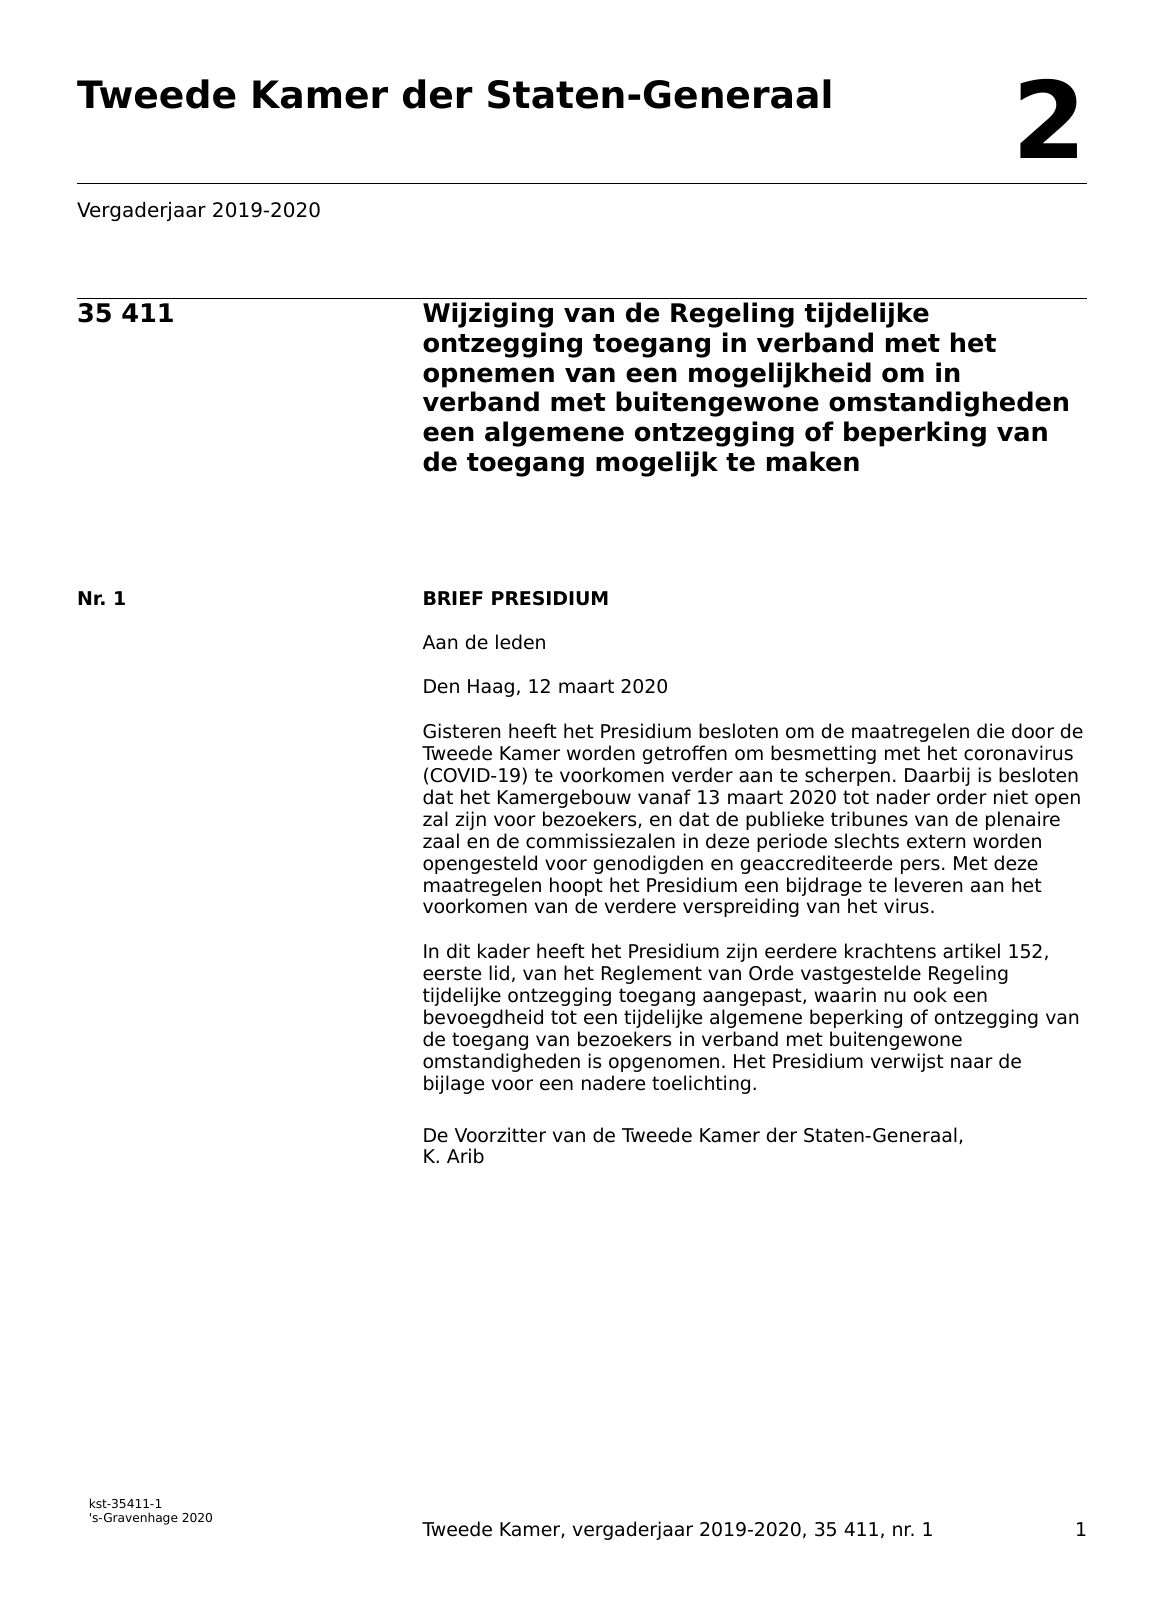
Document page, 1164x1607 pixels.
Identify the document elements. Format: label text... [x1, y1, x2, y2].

text In dit kader heeft het Presidium zijn eerdere krachtens artikel 152, eerste lid, van het Reglement van Orde vastgestelde Regeling tijdelijke ontzegging toegang aangepast, waarin nu ook een bevoegdheid tot een tijdelijke algemene beperking of ontzegging van de toegang van bezoekers in verband met buitengewone omstandigheden is opgenomen. Het Presidium verwijst naar de bijlage voor een nadere toelichting. [422, 941, 1087, 1094]
text 's-Gravenhage 2020 [88, 1511, 323, 1525]
table_header Tweede Kamer der Staten-Generaal [77, 59, 886, 183]
text Gisteren heeft het Presidium besloten om de maatregelen die door de Tweede Kamer worden getroffen om besmetting met het coronavirus (COVID-19) te voorkomen verder aan te scherpen. Daarbij is besloten dat het Kamergebouw vanaf 13 maart 2020 tot nader order niet open zal zijn voor bezoekers, en dat de publieke tribunes van de plenaire zaal en de commissiezalen in deze periode slechts extern worden opengesteld voor genodigden en geaccrediteerde pers. Met deze maatregelen hoopt het Presidium een bijdrage te leveren aan het voorkomen van de verdere verspreiding van het virus. [422, 721, 1087, 918]
text Aan de leden [422, 632, 1087, 654]
subtitle 35 411 Wijziging van de Regeling tijdelijke ontzegging toegang in verband met het opnemen van een mogelijkheid om in verband met buitengewone omstandigheden een algemene ontzegging of beperking van de toegang mogelijk te maken [77, 299, 1087, 477]
text De Voorzitter van de Tweede Kamer der Staten-Generaal, K. Arib [422, 1124, 1087, 1168]
text kst-35411-1 [88, 1497, 323, 1511]
table_header 2 [886, 59, 1087, 183]
subtitle Nr. 1 BRIEF PRESIDIUM [77, 588, 1087, 610]
text Den Haag, 12 maart 2020 [422, 676, 1087, 698]
table_cell Vergaderjaar 2019-2020 [77, 184, 1087, 298]
